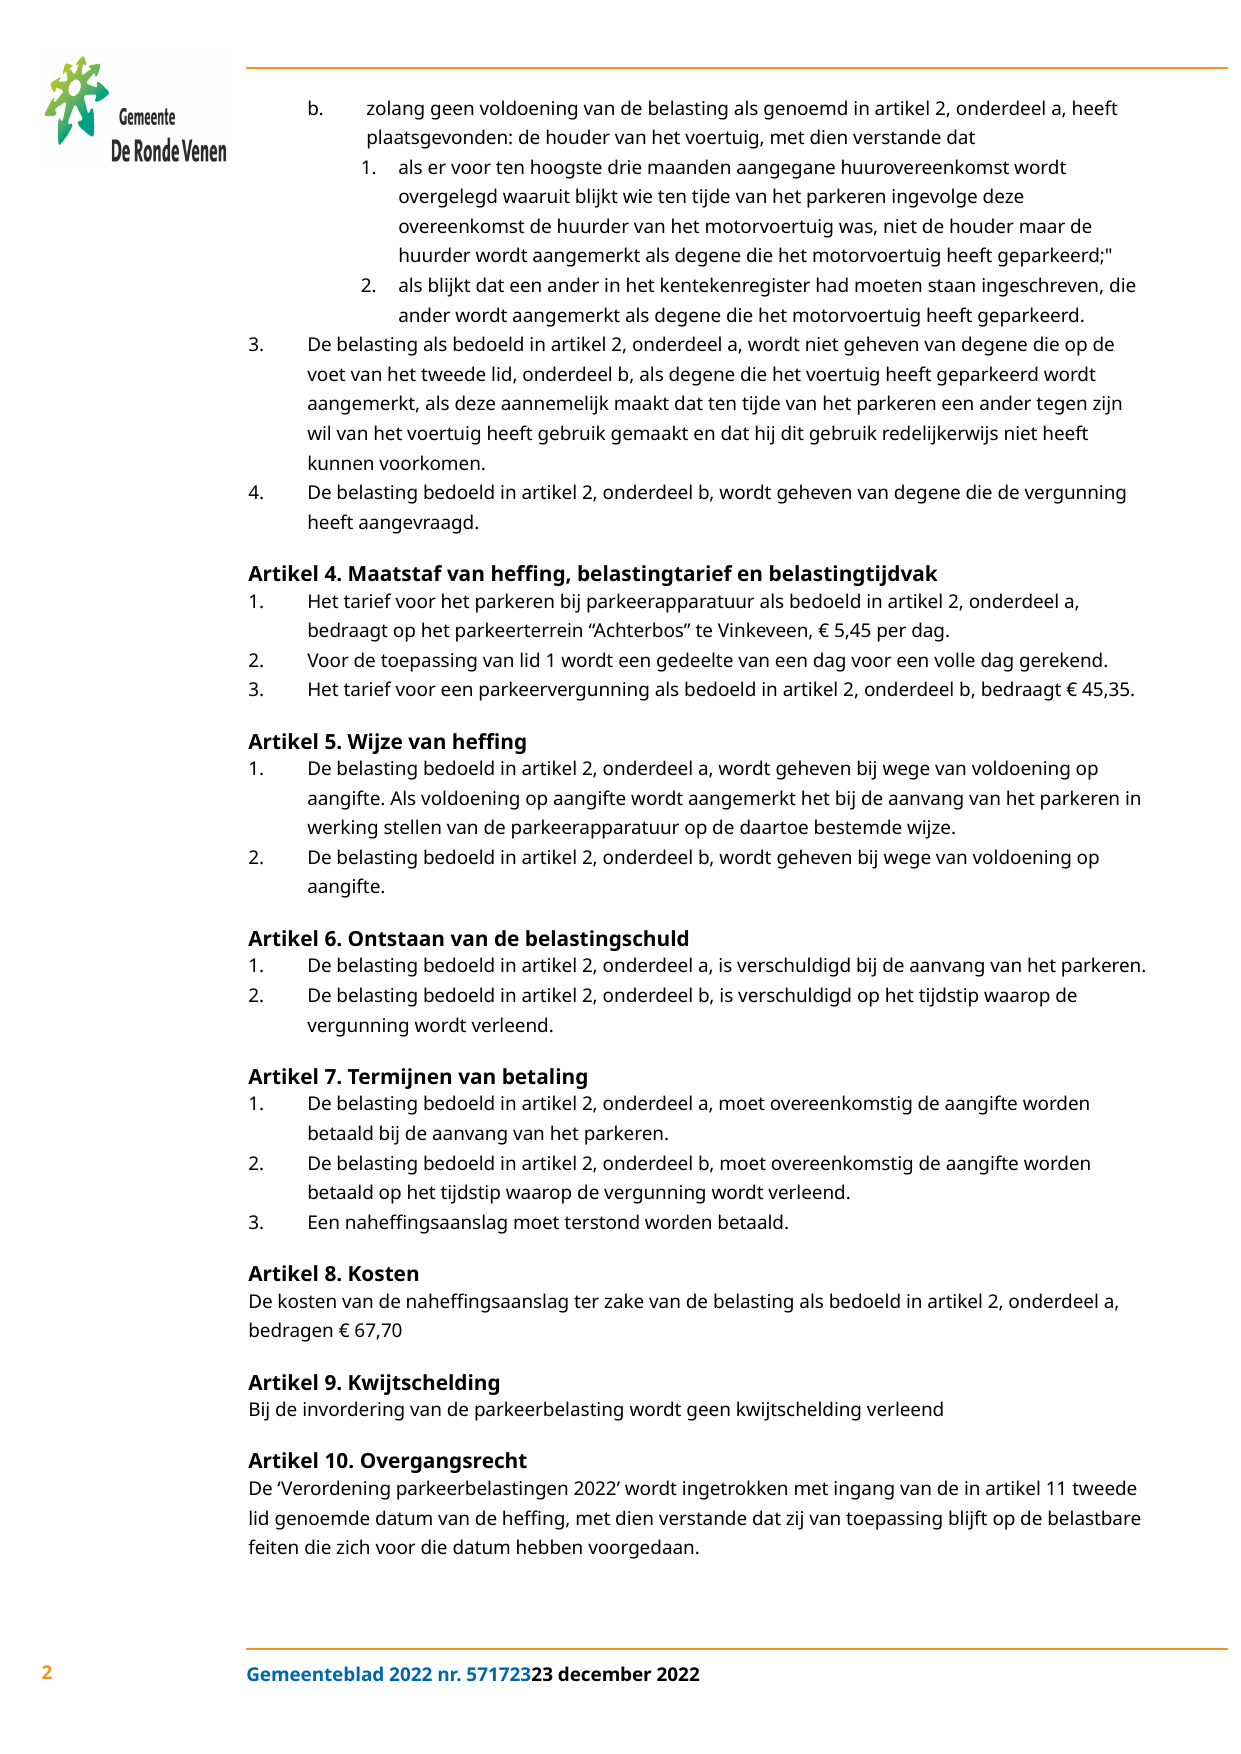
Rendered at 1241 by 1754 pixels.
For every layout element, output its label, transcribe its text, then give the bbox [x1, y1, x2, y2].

text Artikel 8. Kosten [248, 1259, 1152, 1288]
list als er voor ten hoogste drie maanden aangegane huurovereenkomst wordt overgelegd waaruit blijkt wie ten tijde van het parkeren ingevolge deze overeenkomst de huurder van het motorvoertuig was, niet de houder maar de huurder wordt aangemerkt als degene die het motorvoertuig heeft geparkeerd;" [361, 154, 1152, 268]
list Een naheffingsaanslag moet terstond worden betaald. [248, 1209, 1152, 1235]
list De belasting bedoeld in artikel 2, onderdeel a, wordt geheven bij wege van voldoening op aangifte. Als voldoening op aangifte wordt aangemerkt het bij de aanvang van het parkeren in werking stellen van de parkeerapparatuur op de daartoe bestemde wijze. [248, 755, 1152, 840]
text Artikel 6. Ontstaan van de belastingschuld [248, 924, 1152, 953]
text Artikel 7. Termijnen van betaling [248, 1062, 1152, 1091]
picture [41, 47, 231, 172]
list De belasting als bedoeld in artikel 2, onderdeel a, wordt niet geheven van degene die op de voet van het tweede lid, onderdeel b, als degene die het voertuig heeft geparkeerd wordt aangemerkt, als deze aannemelijk maakt dat ten tijde van het parkeren een ander tegen zijn wil van het voertuig heeft gebruik gemaakt en dat hij dit gebruik redelijkerwijs niet heeft kunnen voorkomen. [248, 331, 1152, 476]
list De belasting bedoeld in artikel 2, onderdeel a, is verschuldigd bij de aanvang van het parkeren. [248, 953, 1152, 978]
list Het tarief voor het parkeren bij parkeerapparatuur als bedoeld in artikel 2, onderdeel a, bedraagt op het parkeerterrein “Achterbos” te Vinkeveen, € 5,45 per dag. [248, 588, 1152, 643]
list Het tarief voor een parkeervergunning als bedoeld in artikel 2, onderdeel b, bedraagt € 45,35. [248, 677, 1152, 702]
text Artikel 9. Kwijtschelding [248, 1368, 1152, 1396]
list De belasting bedoeld in artikel 2, onderdeel b, is verschuldigd op het tijdstip waarop de vergunning wordt verleend. [248, 982, 1152, 1037]
text Artikel 10. Overgangsrecht [248, 1447, 1152, 1475]
text Bij de invordering van de parkeerbelasting wordt geen kwijtschelding verleend [248, 1396, 1152, 1422]
list De belasting bedoeld in artikel 2, onderdeel a, moet overeenkomstig de aangifte worden betaald bij de aanvang van het parkeren. [248, 1091, 1152, 1146]
list als blijkt dat een ander in het kentekenregister had moeten staan ingeschreven, die ander wordt aangemerkt als degene die het motorvoertuig heeft geparkeerd. [361, 272, 1152, 328]
list zolang geen voldoening van de belasting als genoemd in artikel 2, onderdeel a, heeft plaatsgevonden: de houder van het voertuig, met dien verstande dat [307, 95, 1152, 150]
list Voor de toepassing van lid 1 wordt een gedeelte van een dag voor een volle dag gerekend. [248, 647, 1152, 673]
list De belasting bedoeld in artikel 2, onderdeel b, moet overeenkomstig de aangifte worden betaald op het tijdstip waarop de vergunning wordt verleend. [248, 1150, 1152, 1205]
list De belasting bedoeld in artikel 2, onderdeel b, wordt geheven bij wege van voldoening op aangifte. [248, 844, 1152, 899]
list De belasting bedoeld in artikel 2, onderdeel b, wordt geheven van degene die de vergunning heeft aangevraagd. [248, 479, 1152, 535]
text Artikel 5. Wijze van heffing [248, 727, 1152, 755]
text Artikel 4. Maatstaf van heffing, belastingtarief en belastingtijdvak [248, 559, 1152, 588]
text De ‘Verordening parkeerbelastingen 2022’ wordt ingetrokken met ingang van de in artikel 11 tweede lid genoemde datum van de heffing, met dien verstande dat zij van toepassing blijft op de belastbare feiten die zich voor die datum hebben voorgedaan. [248, 1475, 1152, 1560]
text De kosten van de naheffingsaanslag ter zake van de belasting als bedoeld in artikel 2, onderdeel a, bedragen € 67,70 [248, 1288, 1152, 1343]
